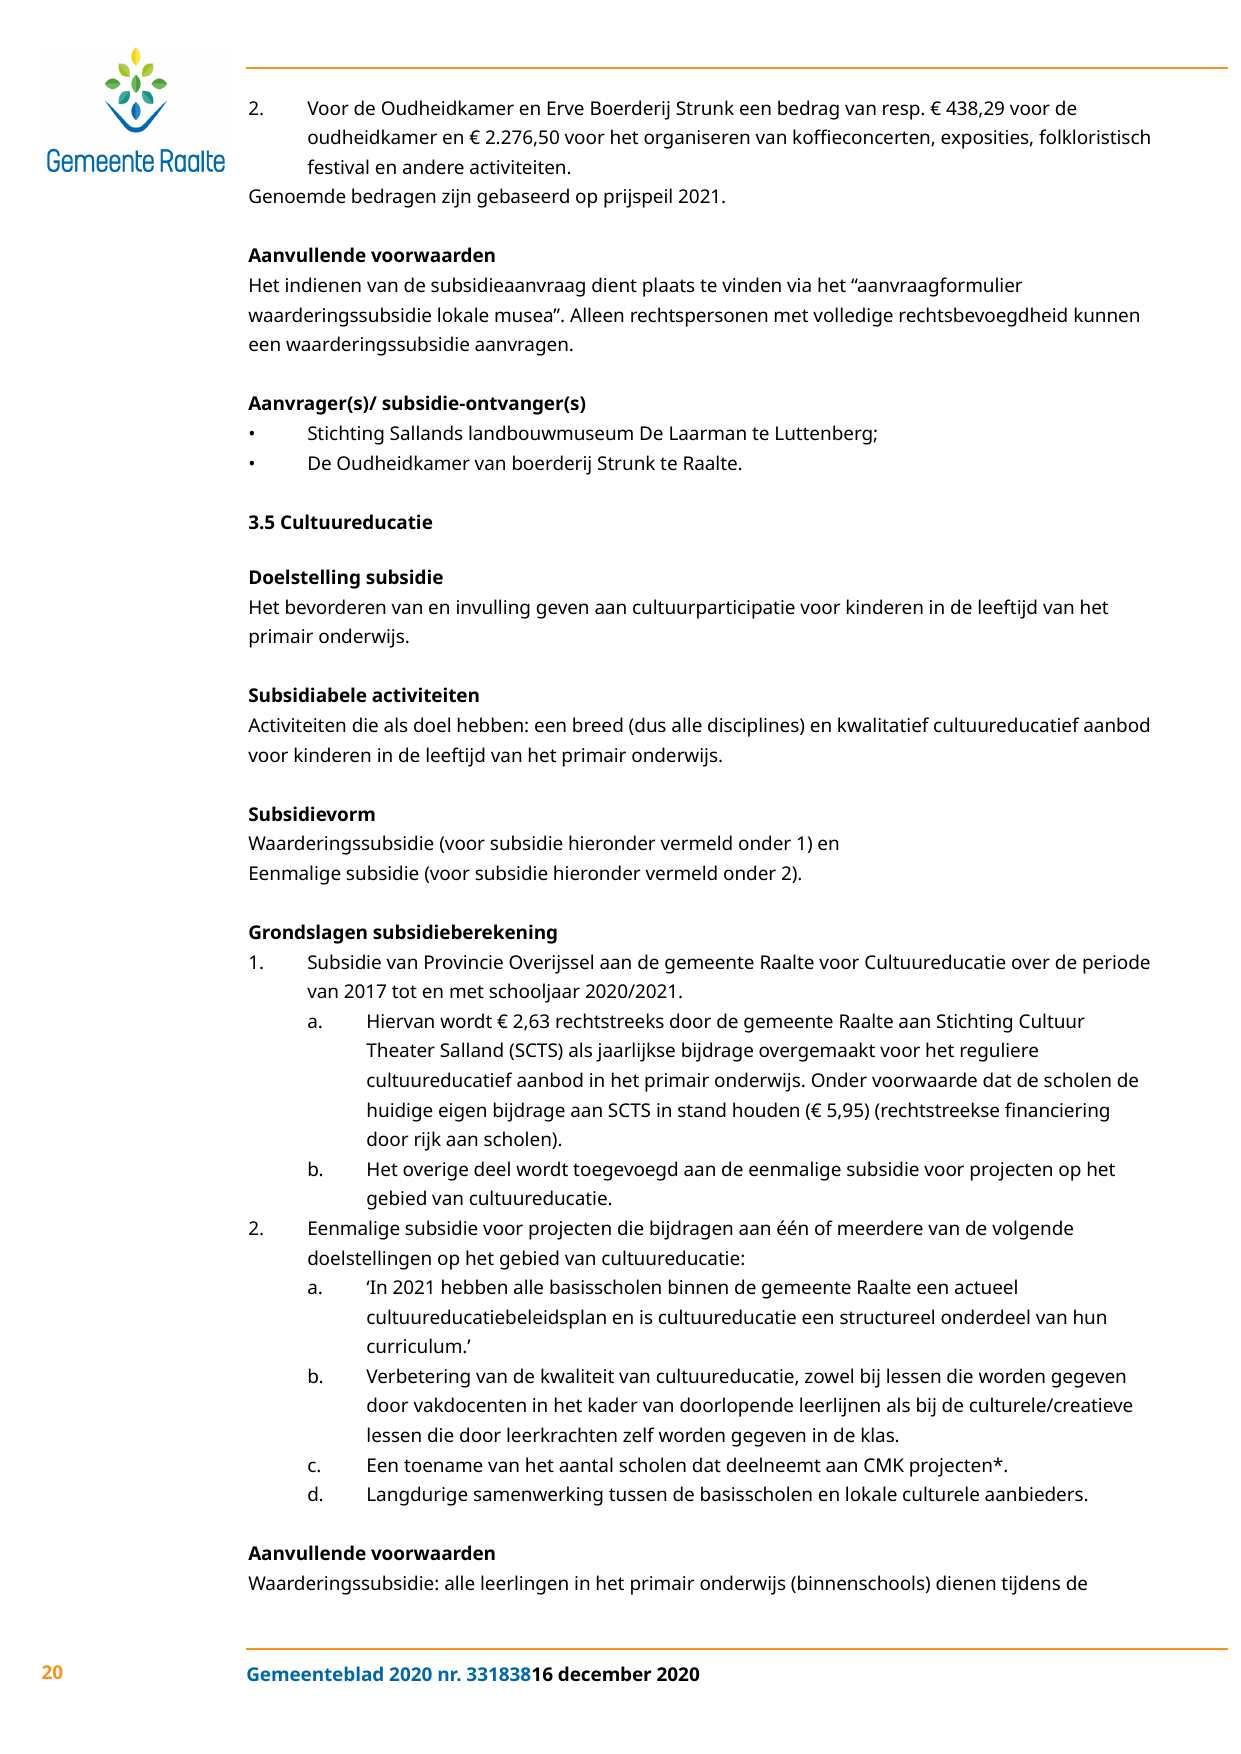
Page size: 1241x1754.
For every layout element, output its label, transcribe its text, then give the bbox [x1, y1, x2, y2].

list Hiervan wordt € 2,63 rechtstreeks door de gemeente Raalte aan Stichting Cultuur Theater Salland (SCTS) als jaarlijkse bijdrage overgemaakt voor het reguliere cultuureducatief aanbod in het primair onderwijs. Onder voorwaarde dat de scholen de huidige eigen bijdrage aan SCTS in stand houden (€ 5,95) (rechtstreekse financiering door rijk aan scholen). [307, 1008, 1152, 1152]
text Het indienen van de subsidieaanvraag dient plaats te vinden via het “aanvraagformulier waarderingssubsidie lokale musea”. Alleen rechtspersonen met volledige rechtsbevoegdheid kunnen een waarderingssubsidie aanvragen. [248, 272, 1152, 357]
list Stichting Sallands landbouwmuseum De Laarman te Luttenberg; [248, 420, 1152, 446]
text Aanvullende voorwaarden [248, 1541, 1152, 1566]
text Grondslagen subsidieberekening [248, 919, 1152, 945]
list Langdurige samenwerking tussen de basisscholen en lokale culturele aanbieders. [307, 1481, 1152, 1507]
text Doelstelling subsidie [248, 564, 1152, 590]
list Voor de Oudheidkamer en Erve Boerderij Strunk een bedrag van resp. € 438,29 voor de oudheidkamer en € 2.276,50 voor het organiseren van koffieconcerten, exposities, folkloristisch festival en andere activiteiten. [248, 95, 1152, 180]
text Aanvullende voorwaarden [248, 243, 1152, 268]
text Activiteiten die als doel hebben: een breed (dus alle disciplines) en kwalitatief cultuureducatief aanbod voor kinderen in de leeftijd van het primair onderwijs. [248, 712, 1152, 767]
list Verbetering van de kwaliteit van cultuureducatie, zowel bij lessen die worden gegeven door vakdocenten in het kader van doorlopende leerlijnen als bij de culturele/creatieve lessen die door leerkrachten zelf worden gegeven in de klas. [307, 1363, 1152, 1448]
text Waarderingssubsidie (voor subsidie hieronder vermeld onder 1) en [248, 831, 1152, 856]
text Het bevorderen van en invulling geven aan cultuurparticipatie voor kinderen in de leeftijd van het primair onderwijs. [248, 594, 1152, 649]
text Subsidievorm [248, 801, 1152, 827]
list ‘In 2021 hebben alle basisscholen binnen de gemeente Raalte een actueel cultuureducatiebeleidsplan en is cultuureducatie een structureel onderdeel van hun curriculum.’ [307, 1274, 1152, 1359]
text Waarderingssubsidie: alle leerlingen in het primair onderwijs (binnenschools) dienen tijdens de [248, 1570, 1152, 1596]
list Eenmalige subsidie voor projecten die bijdragen aan één of meerdere van de volgende doelstellingen op het gebied van cultuureducatie: [248, 1215, 1152, 1270]
list De Oudheidkamer van boerderij Strunk te Raalte. [248, 450, 1152, 476]
text Aanvrager(s)/ subsidie-ontvanger(s) [248, 391, 1152, 416]
picture [41, 47, 231, 172]
text Genoemde bedragen zijn gebaseerd op prijspeil 2021. [248, 183, 1152, 209]
list Het overige deel wordt toegevoegd aan de eenmalige subsidie voor projecten op het gebied van cultuureducatie. [307, 1156, 1152, 1211]
text Eenmalige subsidie (voor subsidie hieronder vermeld onder 2). [248, 860, 1152, 886]
list Subsidie van Provincie Overijssel aan de gemeente Raalte voor Cultuureducatie over de periode van 2017 tot en met schooljaar 2020/2021. [248, 949, 1152, 1004]
text Subsidiabele activiteiten [248, 683, 1152, 708]
text 3.5 Cultuureducatie [248, 509, 1152, 535]
list Een toename van het aantal scholen dat deelneemt aan CMK projecten*. [307, 1452, 1152, 1477]
